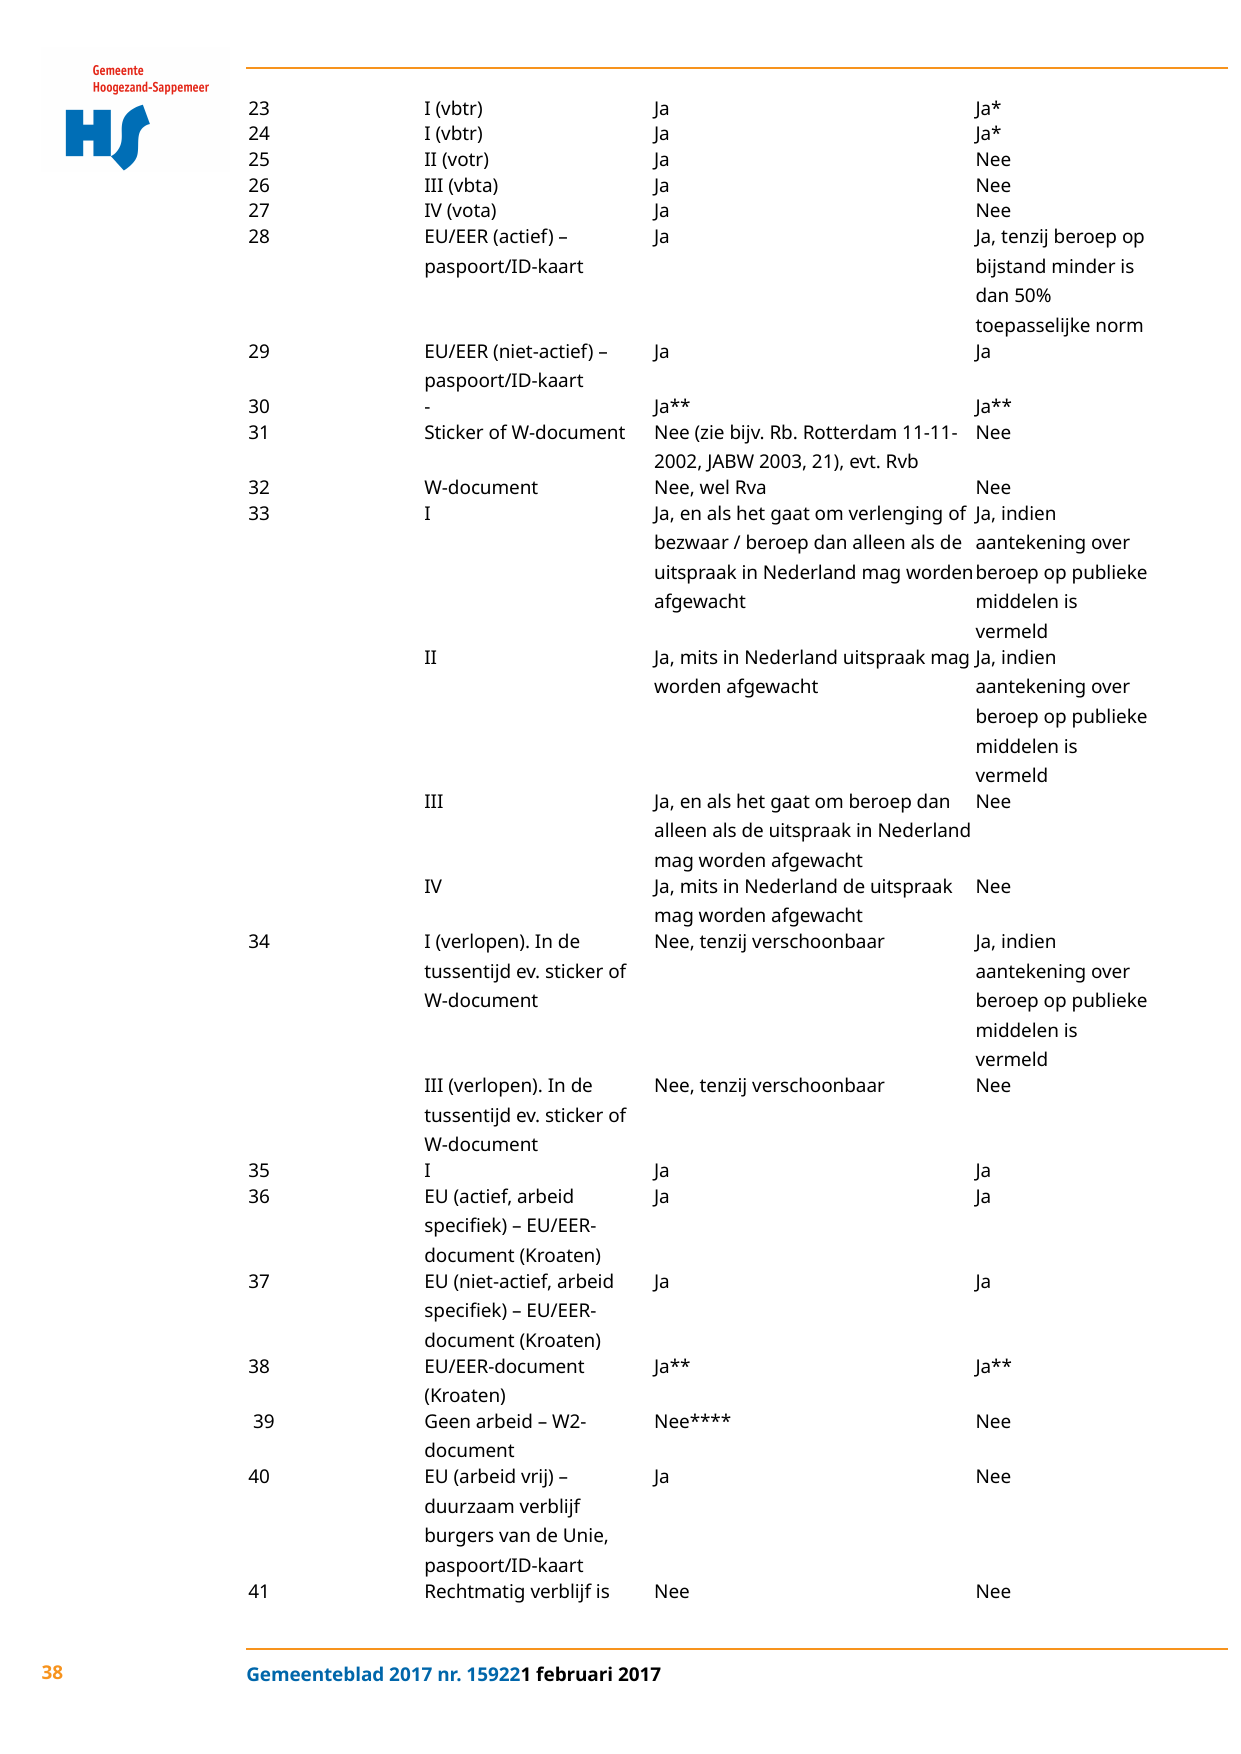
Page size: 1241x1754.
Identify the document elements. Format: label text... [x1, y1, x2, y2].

table_cell Nee [975, 788, 1152, 873]
table_cell Ja [654, 224, 975, 338]
table_cell Sticker of W-document [424, 419, 654, 474]
table_cell Ja [654, 1268, 975, 1353]
table_cell II (votr) [424, 146, 654, 172]
table_cell Nee [975, 474, 1152, 500]
table_cell 30 [248, 393, 424, 419]
table_cell III [424, 788, 654, 873]
table_cell Ja** [975, 1353, 1152, 1408]
table_cell Ja [975, 1157, 1152, 1183]
table_cell Ja [975, 338, 1152, 393]
table_cell Nee, wel Rva [654, 474, 975, 500]
table_cell 28 [248, 224, 424, 338]
table_cell Nee [975, 172, 1152, 198]
table_cell 41 [248, 1578, 424, 1604]
table_cell Ja, indien aantekening over beroep op publieke middelen is vermeld [975, 644, 1152, 788]
table_cell 25 [248, 146, 424, 172]
table_cell Nee**** [654, 1408, 975, 1463]
table_cell Nee [654, 1578, 975, 1604]
table_cell Ja [654, 198, 975, 223]
table_cell III (verlopen). In de tussentijd ev. sticker of W-document [424, 1073, 654, 1157]
table_cell 36 [248, 1183, 424, 1268]
table_cell Ja [654, 338, 975, 393]
table_cell 38 [248, 1353, 424, 1408]
table_cell Ja [654, 172, 975, 198]
table_cell Ja [654, 121, 975, 146]
table_cell Rechtmatig verblijf is [424, 1578, 654, 1604]
table_cell Ja, en als het gaat om beroep dan alleen als de uitspraak in Nederland mag worden afgewacht [654, 788, 975, 873]
table_cell Nee [975, 146, 1152, 172]
table_cell Ja, indien aantekening over beroep op publieke middelen is vermeld [975, 928, 1152, 1072]
table_cell EU/EER (actief) – paspoort/ID-kaart [424, 224, 654, 338]
table_cell 39 [248, 1408, 424, 1463]
table_cell I (vbtr) [424, 121, 654, 146]
table_cell EU/EER-document (Kroaten) [424, 1353, 654, 1408]
table_cell IV [424, 873, 654, 928]
table_cell Ja [654, 1183, 975, 1268]
table_cell Ja, mits in Nederland de uitspraak mag worden afgewacht [654, 873, 975, 928]
table_cell 35 [248, 1157, 424, 1183]
table_cell W-document [424, 474, 654, 500]
picture [41, 47, 231, 172]
table_cell Ja, en als het gaat om verlenging of bezwaar / beroep dan alleen als de uitspraak in Nederland mag worden afgewacht [654, 500, 975, 644]
table_cell - [424, 393, 654, 419]
table_cell Nee [975, 1408, 1152, 1463]
table_cell 29 [248, 338, 424, 393]
table_cell Ja** [654, 1353, 975, 1408]
table_cell 32 [248, 474, 424, 500]
table_cell Ja* [975, 121, 1152, 146]
table_cell IV (vota) [424, 198, 654, 223]
table_cell Nee, tenzij verschoonbaar [654, 928, 975, 1072]
table_cell Ja [654, 1157, 975, 1183]
table_cell EU/EER (niet-actief) – paspoort/ID-kaart [424, 338, 654, 393]
table_cell III (vbta) [424, 172, 654, 198]
table_cell I (verlopen). In de tussentijd ev. sticker of W-document [424, 928, 654, 1072]
table_cell 23 [248, 95, 424, 121]
table_cell EU (arbeid vrij) – duurzaam verblijf burgers van de Unie, paspoort/ID-kaart [424, 1464, 654, 1578]
table_cell I (vbtr) [424, 95, 654, 121]
table_cell Ja, mits in Nederland uitspraak mag worden afgewacht [654, 644, 975, 788]
table_cell 37 [248, 1268, 424, 1353]
table_cell Ja, indien aantekening over beroep op publieke middelen is vermeld [975, 500, 1152, 644]
table_cell Ja [654, 146, 975, 172]
table_cell 24 [248, 121, 424, 146]
table_cell Nee [975, 419, 1152, 474]
table_cell Ja [975, 1183, 1152, 1268]
table_cell I [424, 1157, 654, 1183]
table_cell EU (niet-actief, arbeid specifiek) – EU/EER-document (Kroaten) [424, 1268, 654, 1353]
table_cell 40 [248, 1464, 424, 1578]
table_cell [248, 873, 424, 928]
table_cell Nee [975, 1578, 1152, 1604]
table_cell Nee, tenzij verschoonbaar [654, 1073, 975, 1157]
table_cell Ja [654, 1464, 975, 1578]
table_cell Nee [975, 1073, 1152, 1157]
table_cell 34 [248, 928, 424, 1072]
table_cell Ja* [975, 95, 1152, 121]
table_cell Geen arbeid – W2-document [424, 1408, 654, 1463]
table_cell EU (actief, arbeid specifiek) – EU/EER-document (Kroaten) [424, 1183, 654, 1268]
table_cell 33 [248, 500, 424, 644]
table_cell 31 [248, 419, 424, 474]
table_cell Nee [975, 1464, 1152, 1578]
table_cell Ja [654, 95, 975, 121]
table_cell 27 [248, 198, 424, 223]
table_cell Ja, tenzij beroep op bijstand minder is dan 50% toepasselijke norm [975, 224, 1152, 338]
table_cell Nee (zie bijv. Rb. Rotterdam 11-11-2002, JABW 2003, 21), evt. Rvb [654, 419, 975, 474]
table_cell Ja** [654, 393, 975, 419]
table_cell [248, 1073, 424, 1157]
table_cell Nee [975, 873, 1152, 928]
table_cell Nee [975, 198, 1152, 223]
table_cell [248, 644, 424, 788]
table_cell [248, 788, 424, 873]
table_cell I [424, 500, 654, 644]
table_cell Ja [975, 1268, 1152, 1353]
table_cell II [424, 644, 654, 788]
table_cell 26 [248, 172, 424, 198]
table_cell Ja** [975, 393, 1152, 419]
